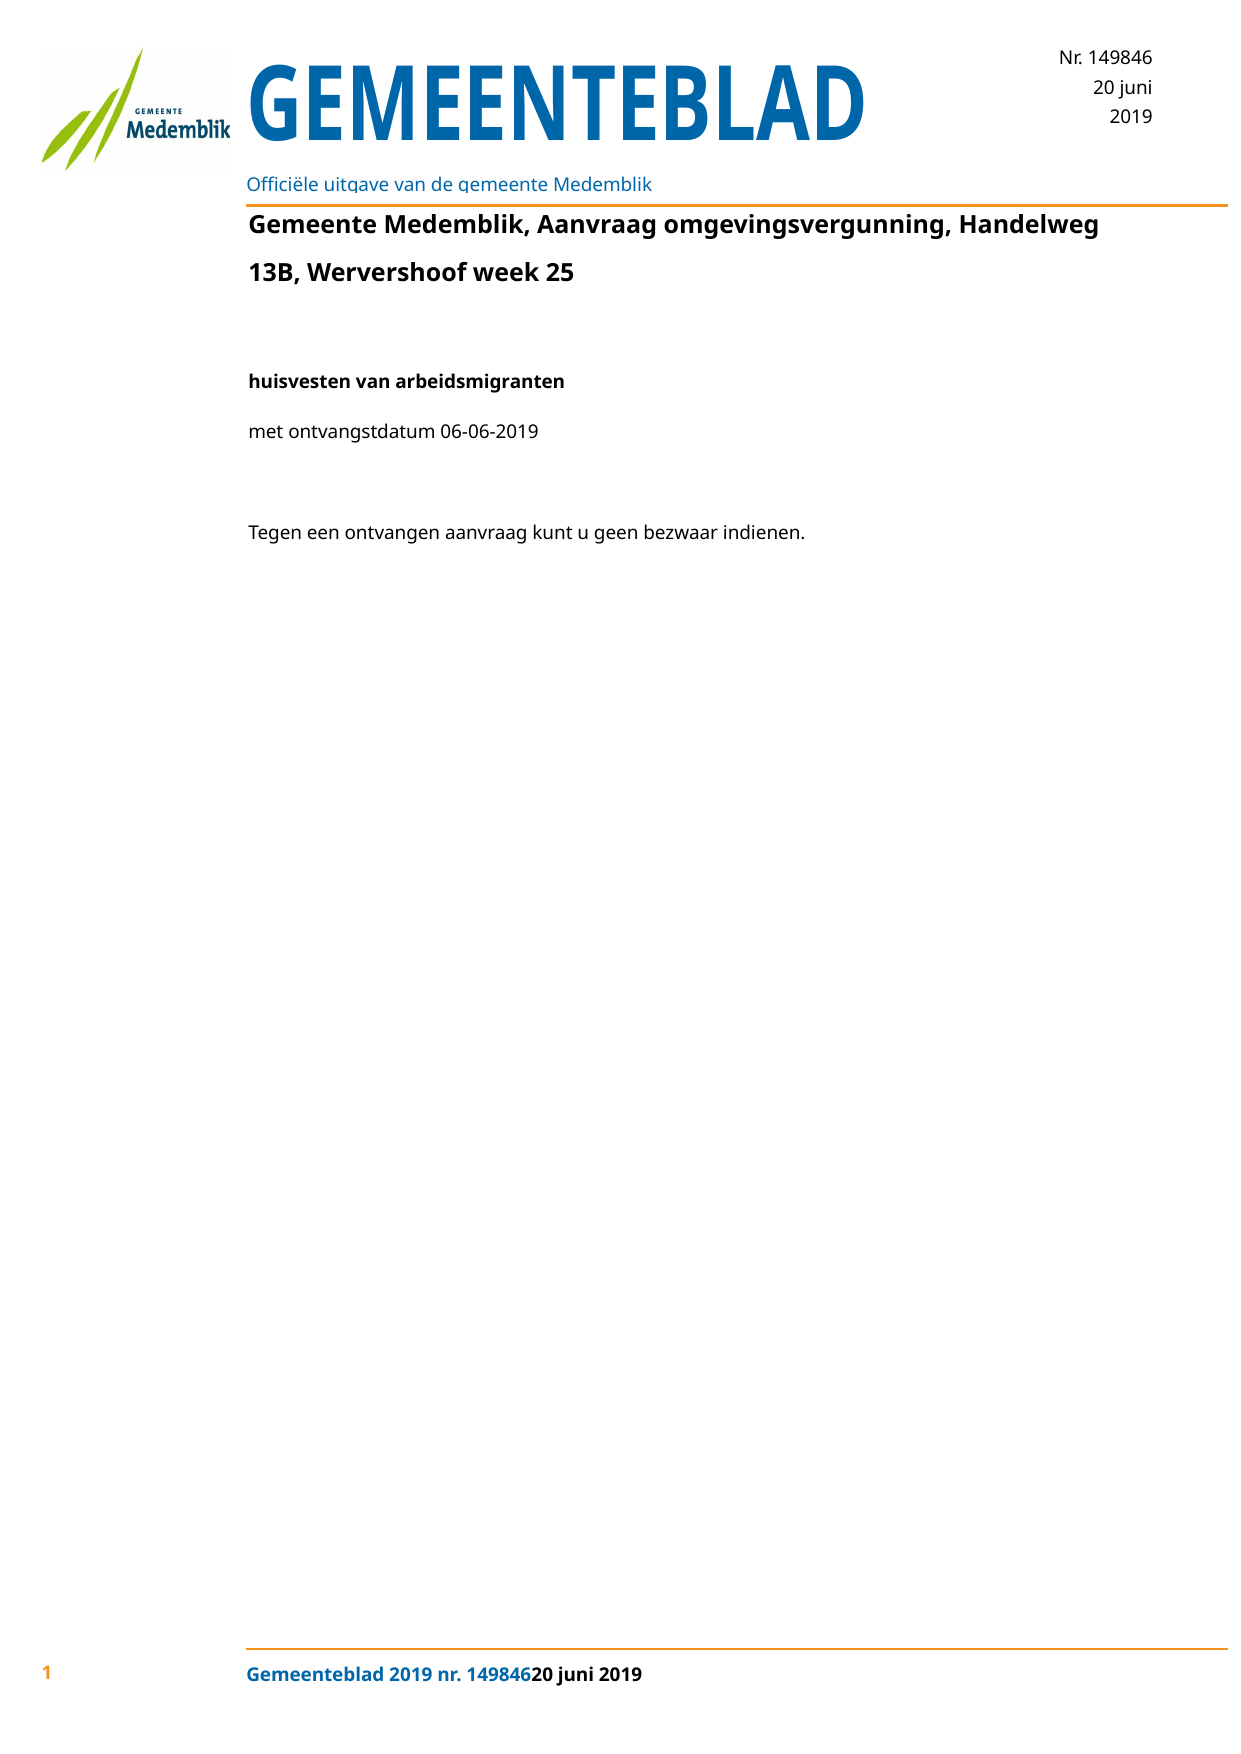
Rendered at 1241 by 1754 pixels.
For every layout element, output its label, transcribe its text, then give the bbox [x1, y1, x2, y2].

picture [41, 47, 231, 172]
text Tegen een ontvangen aanvraag kunt u geen bezwaar indienen. [248, 519, 1152, 545]
text met ontvangstdatum 06-06-2019 [248, 419, 1152, 444]
text huisvesten van arbeidsmigranten [248, 368, 1152, 394]
text Gemeente Medemblik, Aanvraag omgevingsvergunning, Handelweg 13B, Wervershoof week 25 [248, 207, 1152, 288]
